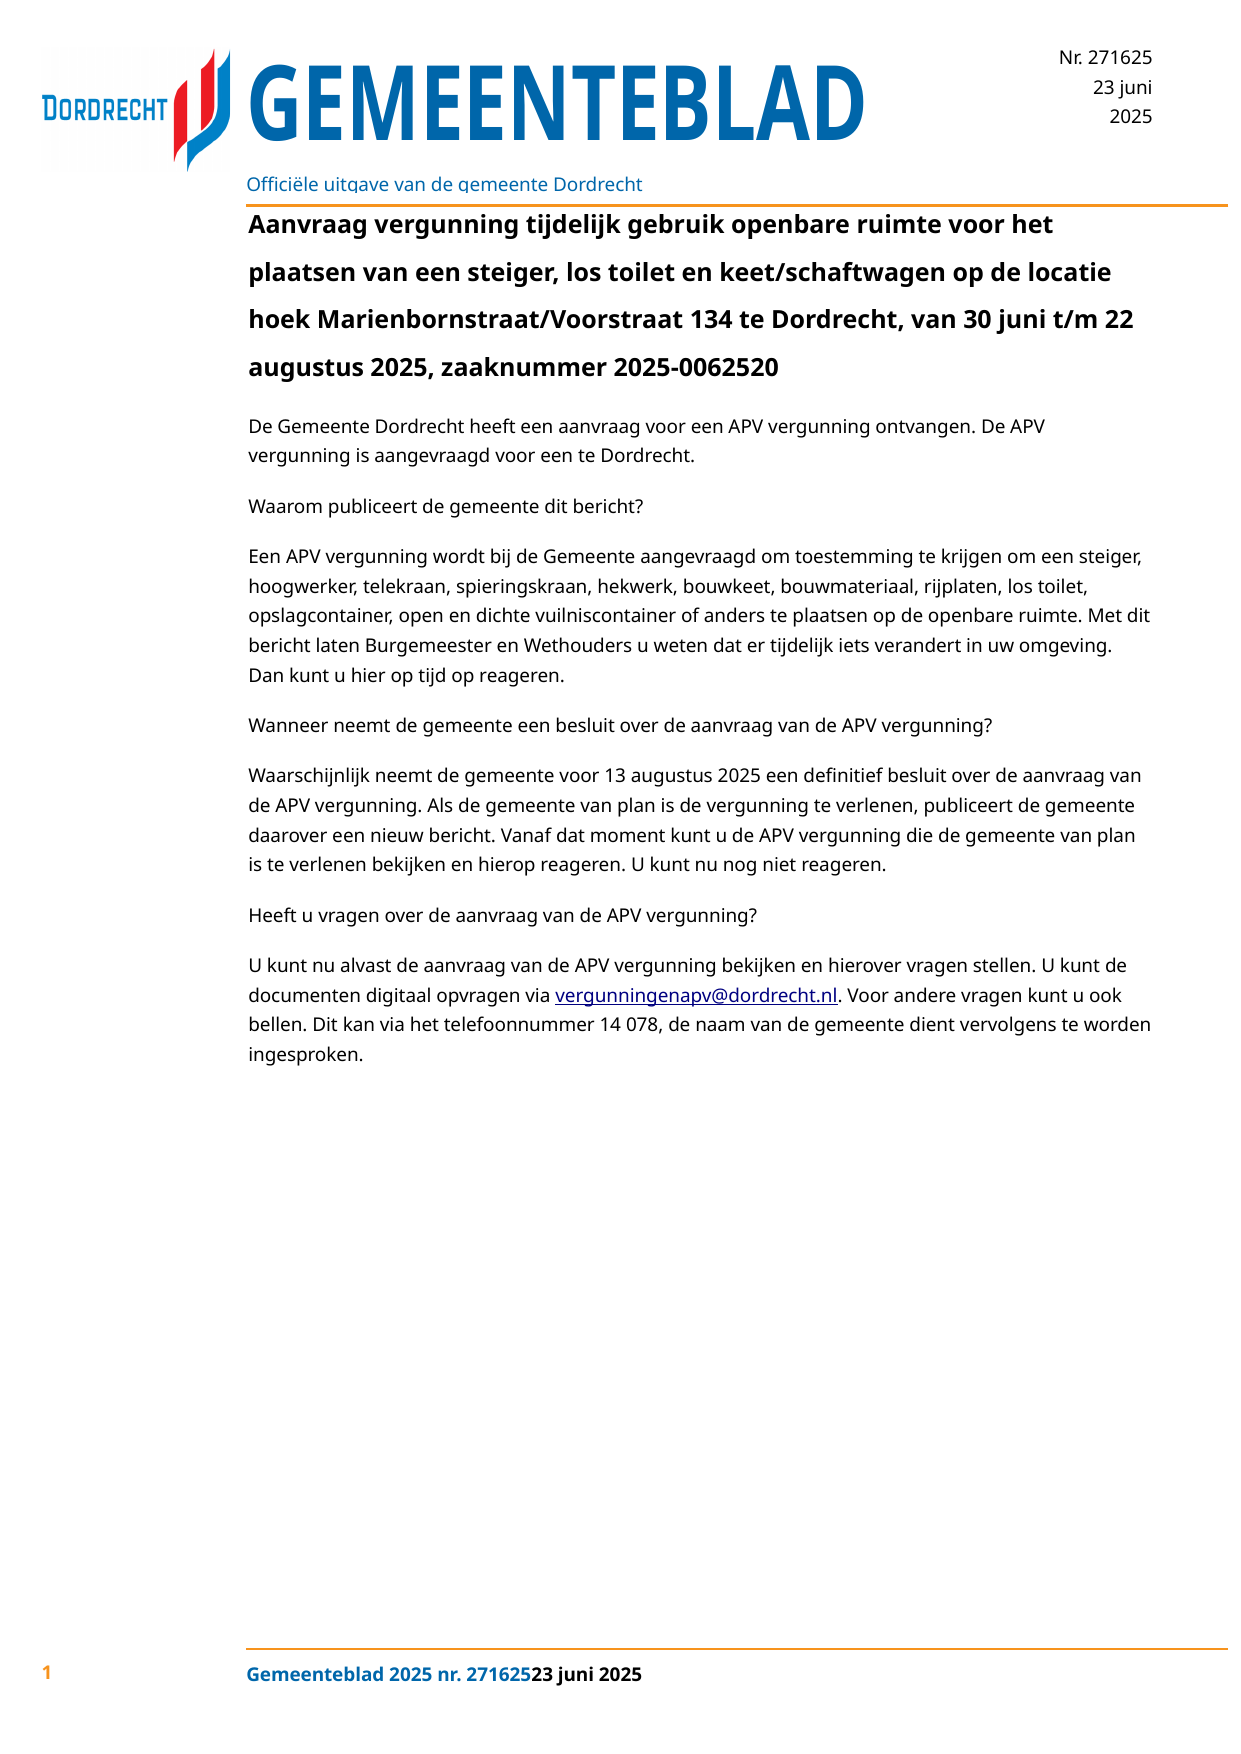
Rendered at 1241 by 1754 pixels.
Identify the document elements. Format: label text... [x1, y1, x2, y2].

text Aanvraag vergunning tijdelijk gebruik openbare ruimte voor het plaatsen van een steiger, los toilet en keet/schaftwagen op de locatie hoek Marienbornstraat/Voorstraat 134 te Dordrecht, van 30 juni t/m 22 augustus 2025, zaaknummer 2025-0062520 [248, 207, 1152, 384]
picture [41, 47, 231, 172]
text Heeft u vragen over de aanvraag van de APV vergunning? [248, 902, 1152, 928]
text Wanneer neemt de gemeente een besluit over de aanvraag van de APV vergunning? [248, 712, 1152, 738]
text U kunt nu alvast de aanvraag van de APV vergunning bekijken en hierover vragen stellen. U kunt de documenten digitaal opvragen via vergunningenapv@dordrecht.nl. Voor andere vragen kunt u ook bellen. Dit kan via het telefoonnummer 14 078, de naam van de gemeente dient vervolgens te worden ingesproken. [248, 952, 1152, 1067]
text De Gemeente Dordrecht heeft een aanvraag voor een APV vergunning ontvangen. De APV vergunning is aangevraagd voor een te Dordrecht. [248, 413, 1152, 468]
text Waarschijnlijk neemt de gemeente voor 13 augustus 2025 een definitief besluit over de aanvraag van de APV vergunning. Als de gemeente van plan is de vergunning te verlenen, publiceert de gemeente daarover een nieuw bericht. Vanaf dat moment kunt u de APV vergunning die de gemeente van plan is te verlenen bekijken en hierop reageren. U kunt nu nog niet reageren. [248, 763, 1152, 877]
text Waarom publiceert de gemeente dit bericht? [248, 493, 1152, 519]
text Een APV vergunning wordt bij de Gemeente aangevraagd om toestemming te krijgen om een steiger, hoogwerker, telekraan, spieringskraan, hekwerk, bouwkeet, bouwmateriaal, rijplaten, los toilet, opslagcontainer, open en dichte vuilniscontainer of anders te plaatsen op de openbare ruimte. Met dit bericht laten Burgemeester en Wethouders u weten dat er tijdelijk iets verandert in uw omgeving. Dan kunt u hier op tijd op reageren. [248, 543, 1152, 688]
